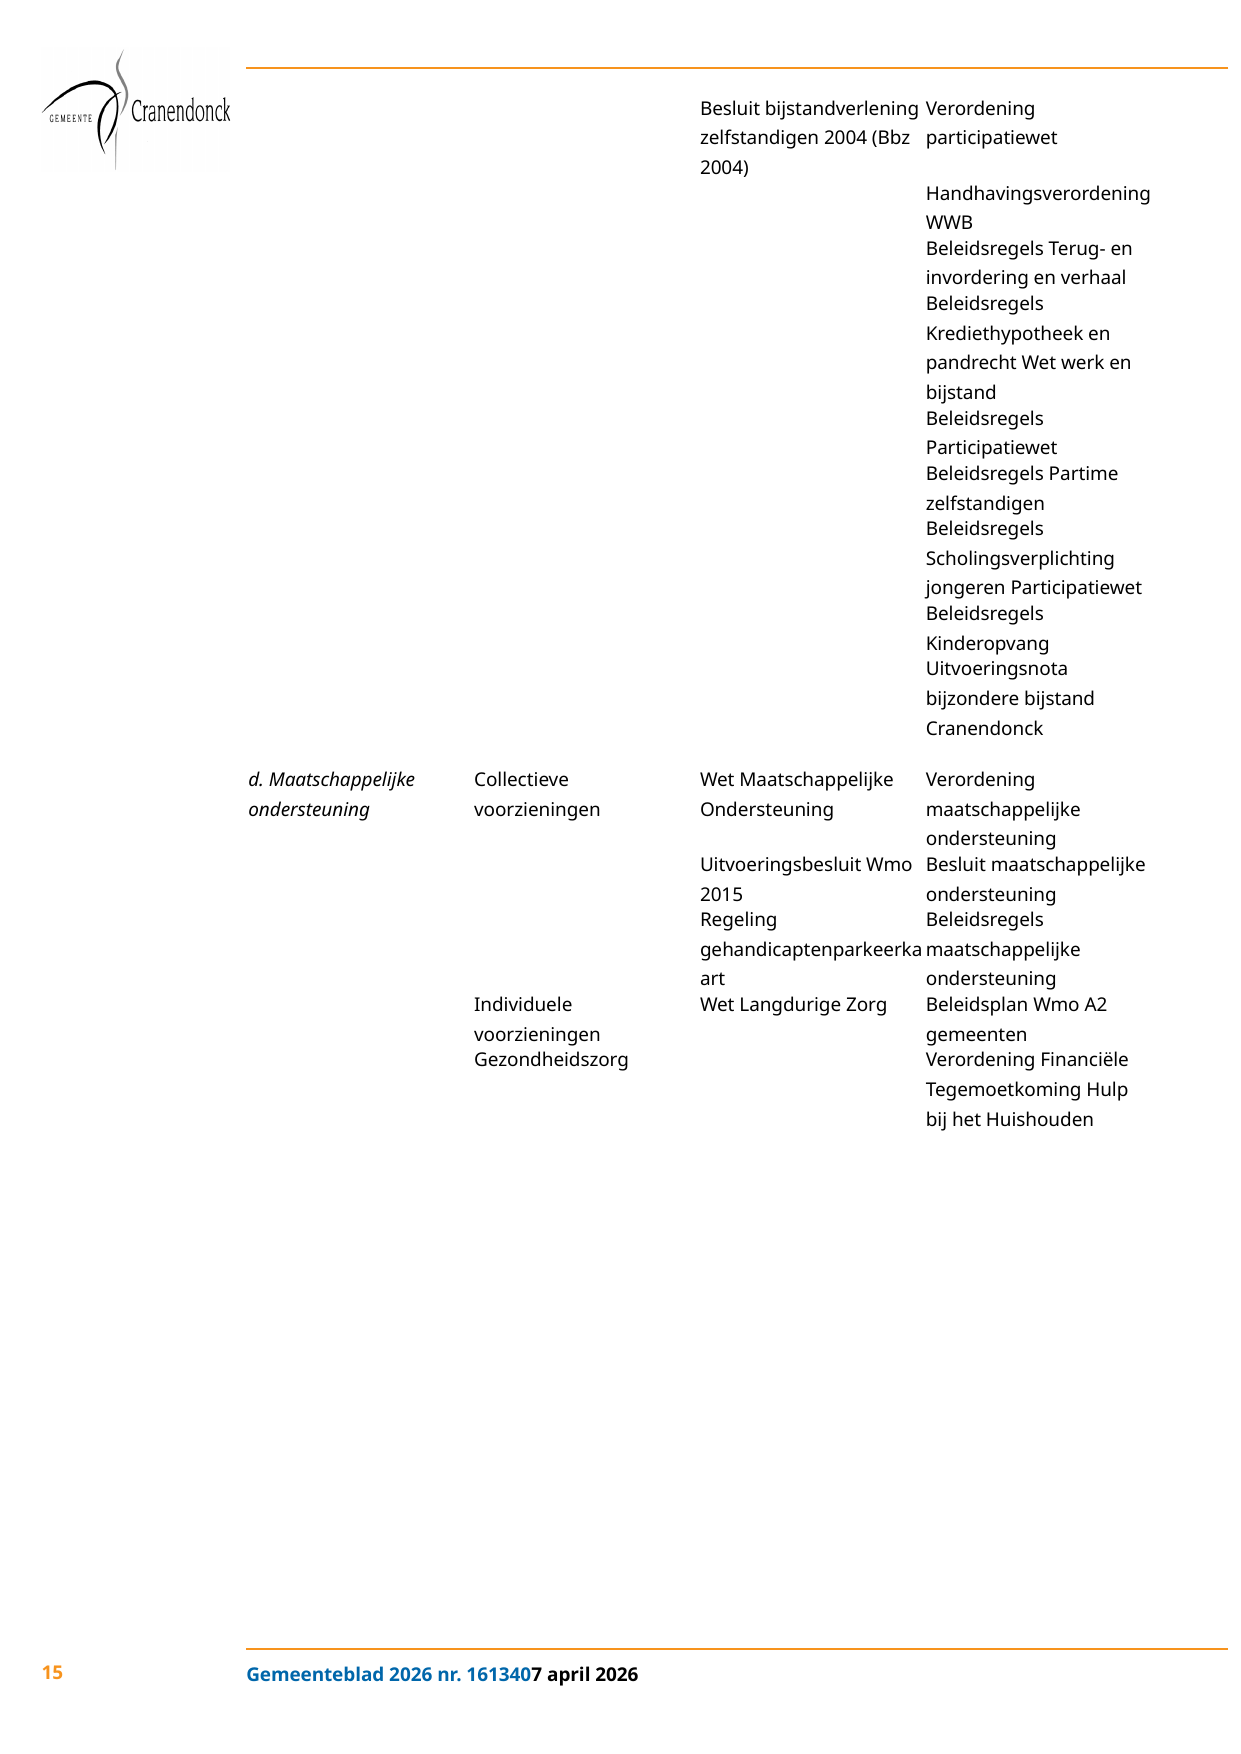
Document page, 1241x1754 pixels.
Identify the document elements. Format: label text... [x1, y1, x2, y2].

table_cell Verordening Financiële Tegemoetkoming Hulp bij het Huishouden [926, 1047, 1152, 1132]
table_cell [248, 290, 474, 405]
table_cell Beleidsregels Terug- en invordering en verhaal [926, 235, 1152, 290]
table_cell [248, 180, 474, 235]
table_cell Collectieve voorzieningen [474, 766, 700, 851]
table_cell Beleidsregels maatschappelijke ondersteuning [926, 906, 1152, 991]
table_cell [700, 741, 926, 766]
table_cell [474, 180, 700, 235]
table_cell Beleidsregels Participatiewet [926, 405, 1152, 460]
table_cell [248, 405, 474, 460]
table_cell [700, 180, 926, 235]
table_cell Beleidsregels Kinderopvang [926, 600, 1152, 656]
table_cell Individuele voorzieningen [474, 991, 700, 1047]
table_cell Besluit bijstandverlening zelfstandigen 2004 (Bbz 2004) [700, 95, 926, 180]
table_cell [474, 515, 700, 600]
table_cell [700, 290, 926, 405]
table_cell [248, 600, 474, 656]
table_cell [474, 290, 700, 405]
table_cell Gezondheidszorg [474, 1047, 700, 1132]
table_cell [248, 95, 474, 180]
table_cell Wet Maatschappelijke Ondersteuning [700, 766, 926, 851]
table_cell [248, 1047, 474, 1132]
table_cell [248, 460, 474, 515]
table_cell [700, 656, 926, 741]
table_cell d. Maatschappelijke ondersteuning [248, 766, 474, 851]
table_cell Beleidsregels Krediethypotheek en pandrecht Wet werk en bijstand [926, 290, 1152, 405]
table_cell [474, 405, 700, 460]
table_cell Verordening participatiewet [926, 95, 1152, 180]
table_cell [474, 600, 700, 656]
table_cell [248, 515, 474, 600]
table_cell [474, 906, 700, 991]
table_cell [248, 741, 474, 766]
table_cell Beleidsregels Scholingsverplichting jongeren Participatiewet [926, 515, 1152, 600]
table_cell [926, 741, 1152, 766]
table_cell Uitvoeringsbesluit Wmo 2015 [700, 851, 926, 906]
table_cell Handhavingsverordening WWB [926, 180, 1152, 235]
table_cell [474, 95, 700, 180]
table_cell Verordening maatschappelijke ondersteuning [926, 766, 1152, 851]
table_cell Beleidsplan Wmo A2 gemeenten [926, 991, 1152, 1047]
table_cell [248, 906, 474, 991]
table_cell [474, 851, 700, 906]
table_cell [248, 991, 474, 1047]
table_cell [700, 235, 926, 290]
table_cell [700, 600, 926, 656]
table_cell [700, 405, 926, 460]
table_cell Wet Langdurige Zorg [700, 991, 926, 1047]
table_cell [700, 515, 926, 600]
table_cell [474, 741, 700, 766]
table_cell [700, 1047, 926, 1132]
table_cell Besluit maatschappelijke ondersteuning [926, 851, 1152, 906]
table_cell Regeling gehandicaptenparkeerkaart [700, 906, 926, 991]
table_cell [248, 851, 474, 906]
table_cell Beleidsregels Partime zelfstandigen [926, 460, 1152, 515]
table_cell Uitvoeringsnota bijzondere bijstand Cranendonck [926, 656, 1152, 741]
table_cell [700, 460, 926, 515]
table_cell [248, 656, 474, 741]
picture [41, 47, 231, 172]
table_cell [474, 656, 700, 741]
table_cell [474, 235, 700, 290]
table_cell [248, 235, 474, 290]
table_cell [474, 460, 700, 515]
